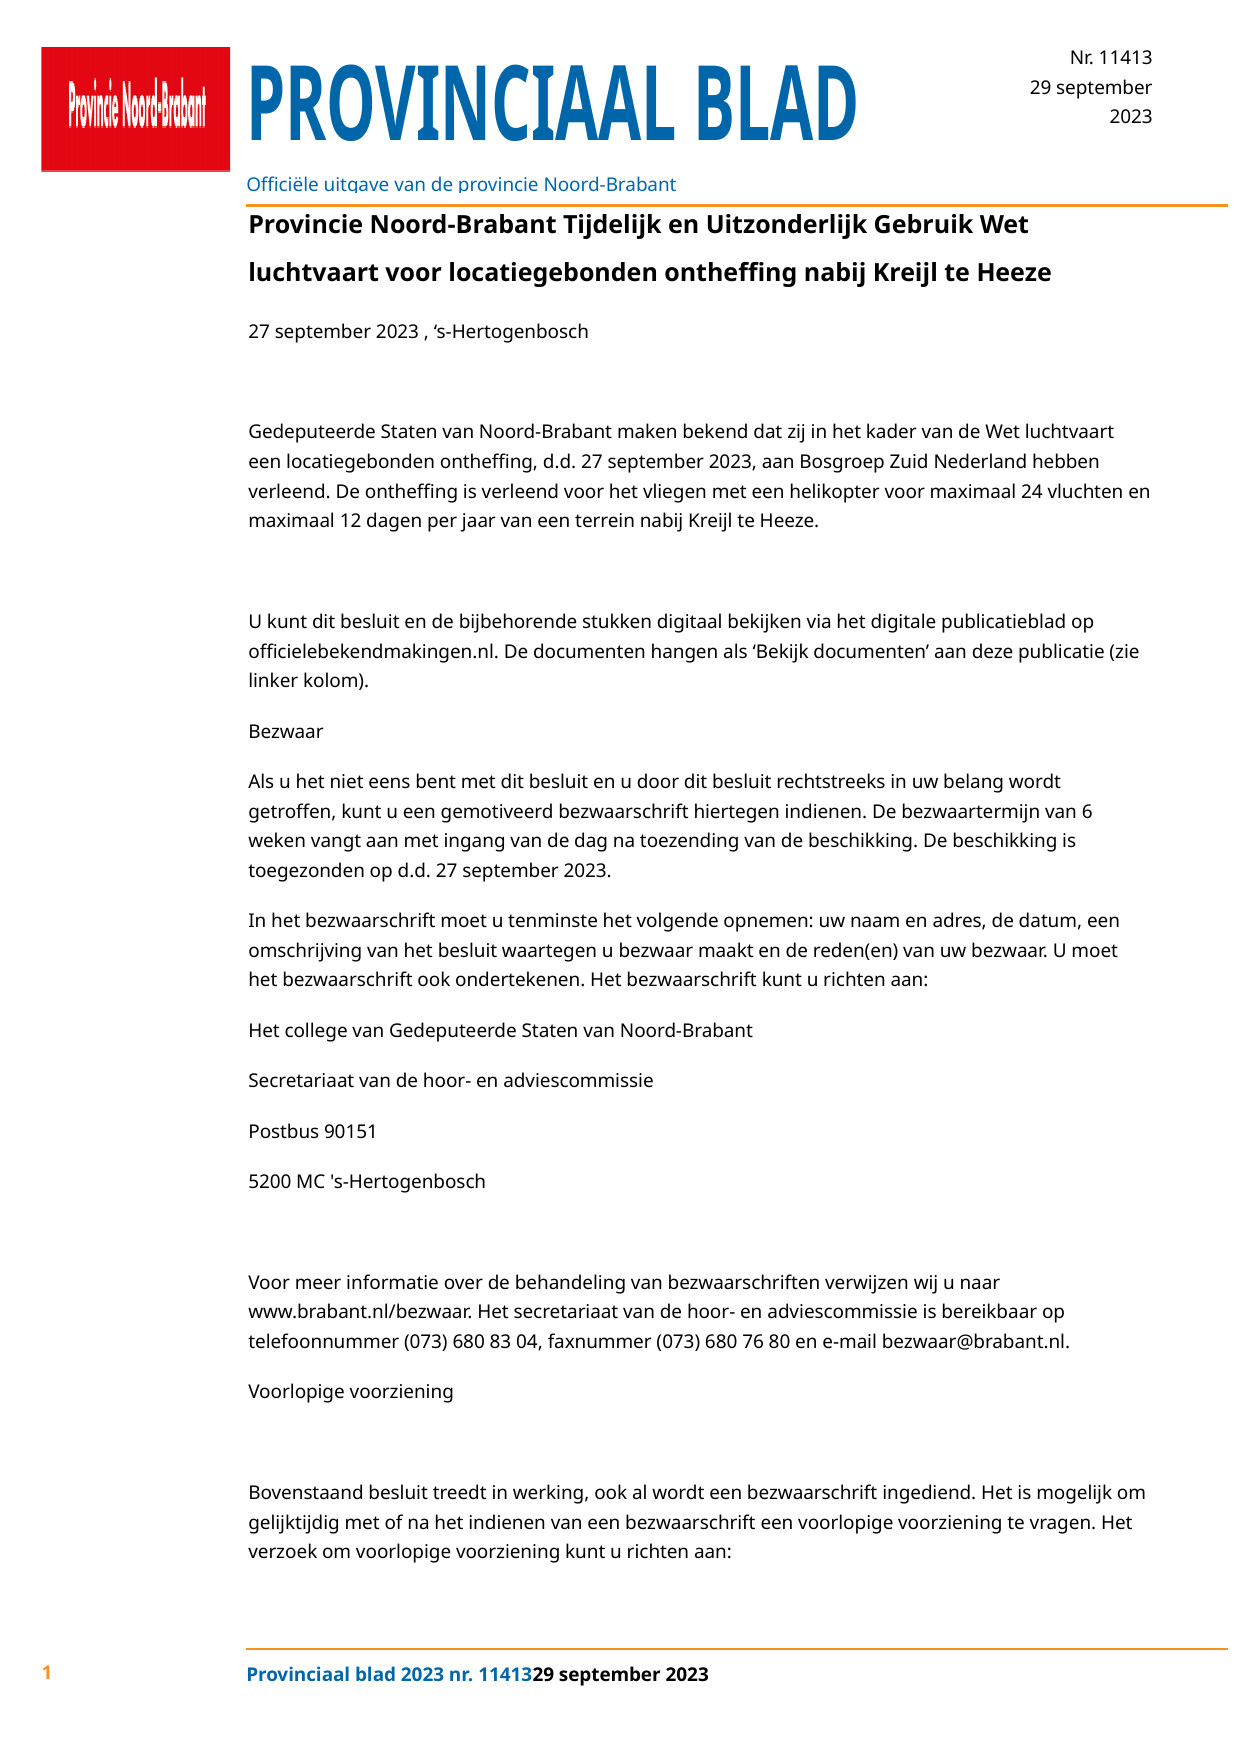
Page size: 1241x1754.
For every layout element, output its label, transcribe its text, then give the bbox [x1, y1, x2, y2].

text Voor meer informatie over de behandeling van bezwaarschriften verwijzen wij u naar www.brabant.nl/bezwaar. Het secretariaat van de hoor- en adviescommissie is bereikbaar op telefoonnummer (073) 680 83 04, faxnummer (073) 680 76 80 en e-mail bezwaar@brabant.nl. [248, 1269, 1152, 1354]
text Postbus 90151 [248, 1118, 1152, 1144]
text Voorlopige voorziening [248, 1379, 1152, 1404]
text Bovenstaand besluit treedt in werking, ook al wordt een bezwaarschrift ingediend. Het is mogelijk om gelijktijdig met of na het indienen van een bezwaarschrift een voorlopige voorziening te vragen. Het verzoek om voorlopige voorziening kunt u richten aan: [248, 1479, 1152, 1564]
text Provincie Noord-Brabant Tijdelijk en Uitzonderlijk Gebruik Wet luchtvaart voor locatiegebonden ontheffing nabij Kreijl te Heeze [248, 207, 1152, 288]
text In het bezwaarschrift moet u tenminste het volgende opnemen: uw naam en adres, de datum, een omschrijving van het besluit waartegen u bezwaar maakt en de reden(en) van uw bezwaar. U moet het bezwaarschrift ook ondertekenen. Het bezwaarschrift kunt u richten aan: [248, 907, 1152, 992]
text Gedeputeerde Staten van Noord-Brabant maken bekend dat zij in het kader van de Wet luchtvaart een locatiegebonden ontheffing, d.d. 27 september 2023, aan Bosgroep Zuid Nederland hebben verleend. De ontheffing is verleend voor het vliegen met een helikopter voor maximaal 24 vluchten en maximaal 12 dagen per jaar van een terrein nabij Kreijl te Heeze. [248, 419, 1152, 533]
text Secretariaat van de hoor- en adviescommissie [248, 1067, 1152, 1093]
text Als u het niet eens bent met dit besluit en u door dit besluit rechtstreeks in uw belang wordt getroffen, kunt u een gemotiveerd bezwaarschrift hiertegen indienen. De bezwaartermijn van 6 weken vangt aan met ingang van de dag na toezending van de beschikking. De beschikking is toegezonden op d.d. 27 september 2023. [248, 768, 1152, 883]
text U kunt dit besluit en de bijbehorende stukken digitaal bekijken via het digitale publicatieblad op officielebekendmakingen.nl. De documenten hangen als ‘Bekijk documenten’ aan deze publicatie (zie linker kolom). [248, 608, 1152, 693]
text 27 september 2023 , ‘s-Hertogenbosch [248, 318, 1152, 344]
picture [41, 47, 231, 172]
text Bezwaar [248, 718, 1152, 744]
text 5200 MC 's-Hertogenbosch [248, 1168, 1152, 1194]
text Het college van Gedeputeerde Staten van Noord-Brabant [248, 1017, 1152, 1043]
